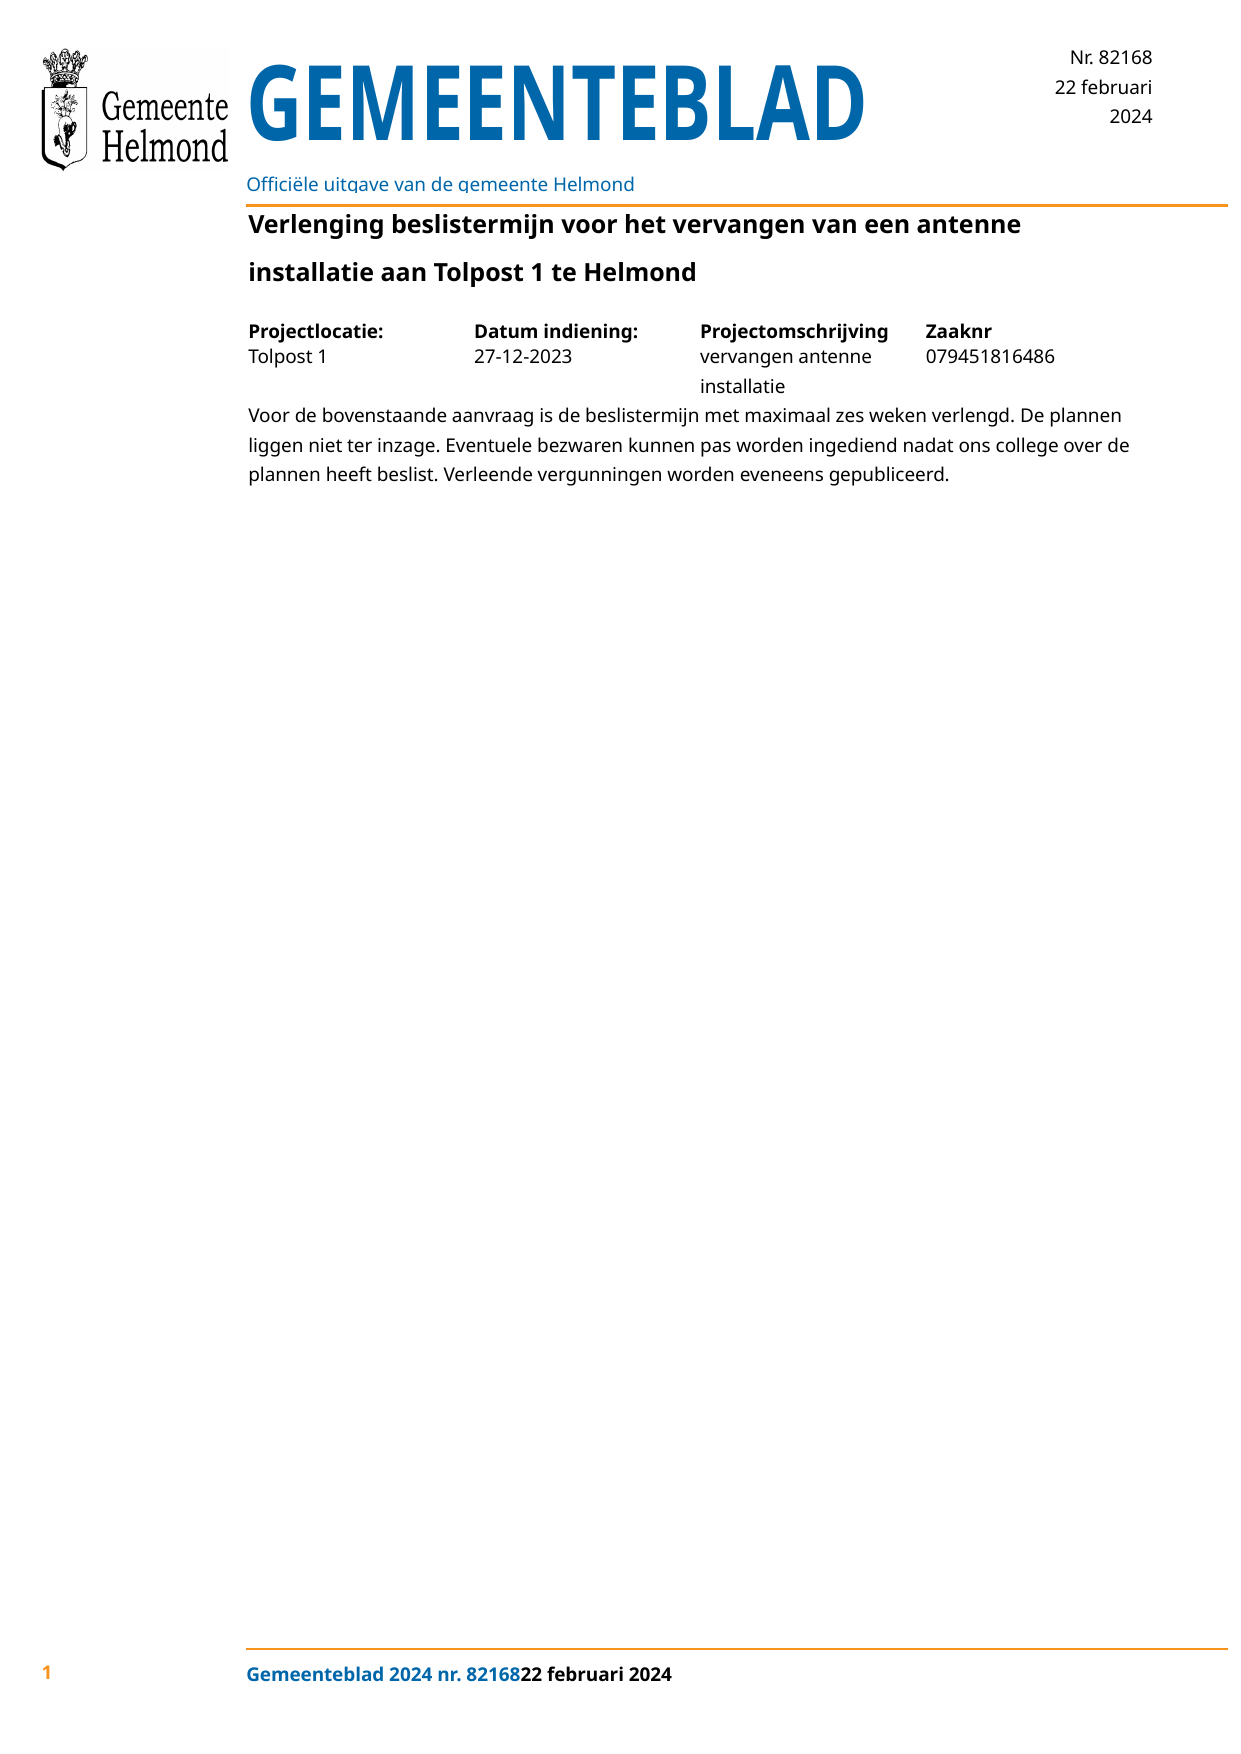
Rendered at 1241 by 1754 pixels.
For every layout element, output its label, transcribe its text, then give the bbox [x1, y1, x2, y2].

table_cell vervangen antenne installatie [700, 344, 926, 399]
text Voor de bovenstaande aanvraag is de beslistermijn met maximaal zes weken verlengd. De plannen liggen niet ter inzage. Eventuele bezwaren kunnen pas worden ingediend nadat ons college over de plannen heeft beslist. Verleende vergunningen worden eveneens gepubliceerd. [248, 402, 1152, 487]
table_cell 27-12-2023 [474, 344, 700, 399]
table_header Zaaknr [926, 318, 1152, 344]
text Verlenging beslistermijn voor het vervangen van een antenne installatie aan Tolpost 1 te Helmond [248, 207, 1152, 288]
table_cell 079451816486 [926, 344, 1152, 399]
picture [41, 47, 231, 172]
table_header Projectlocatie: [248, 318, 474, 344]
table_header Datum indiening: [474, 318, 700, 344]
table_cell Tolpost 1 [248, 344, 474, 399]
table_header Projectomschrijving [700, 318, 926, 344]
